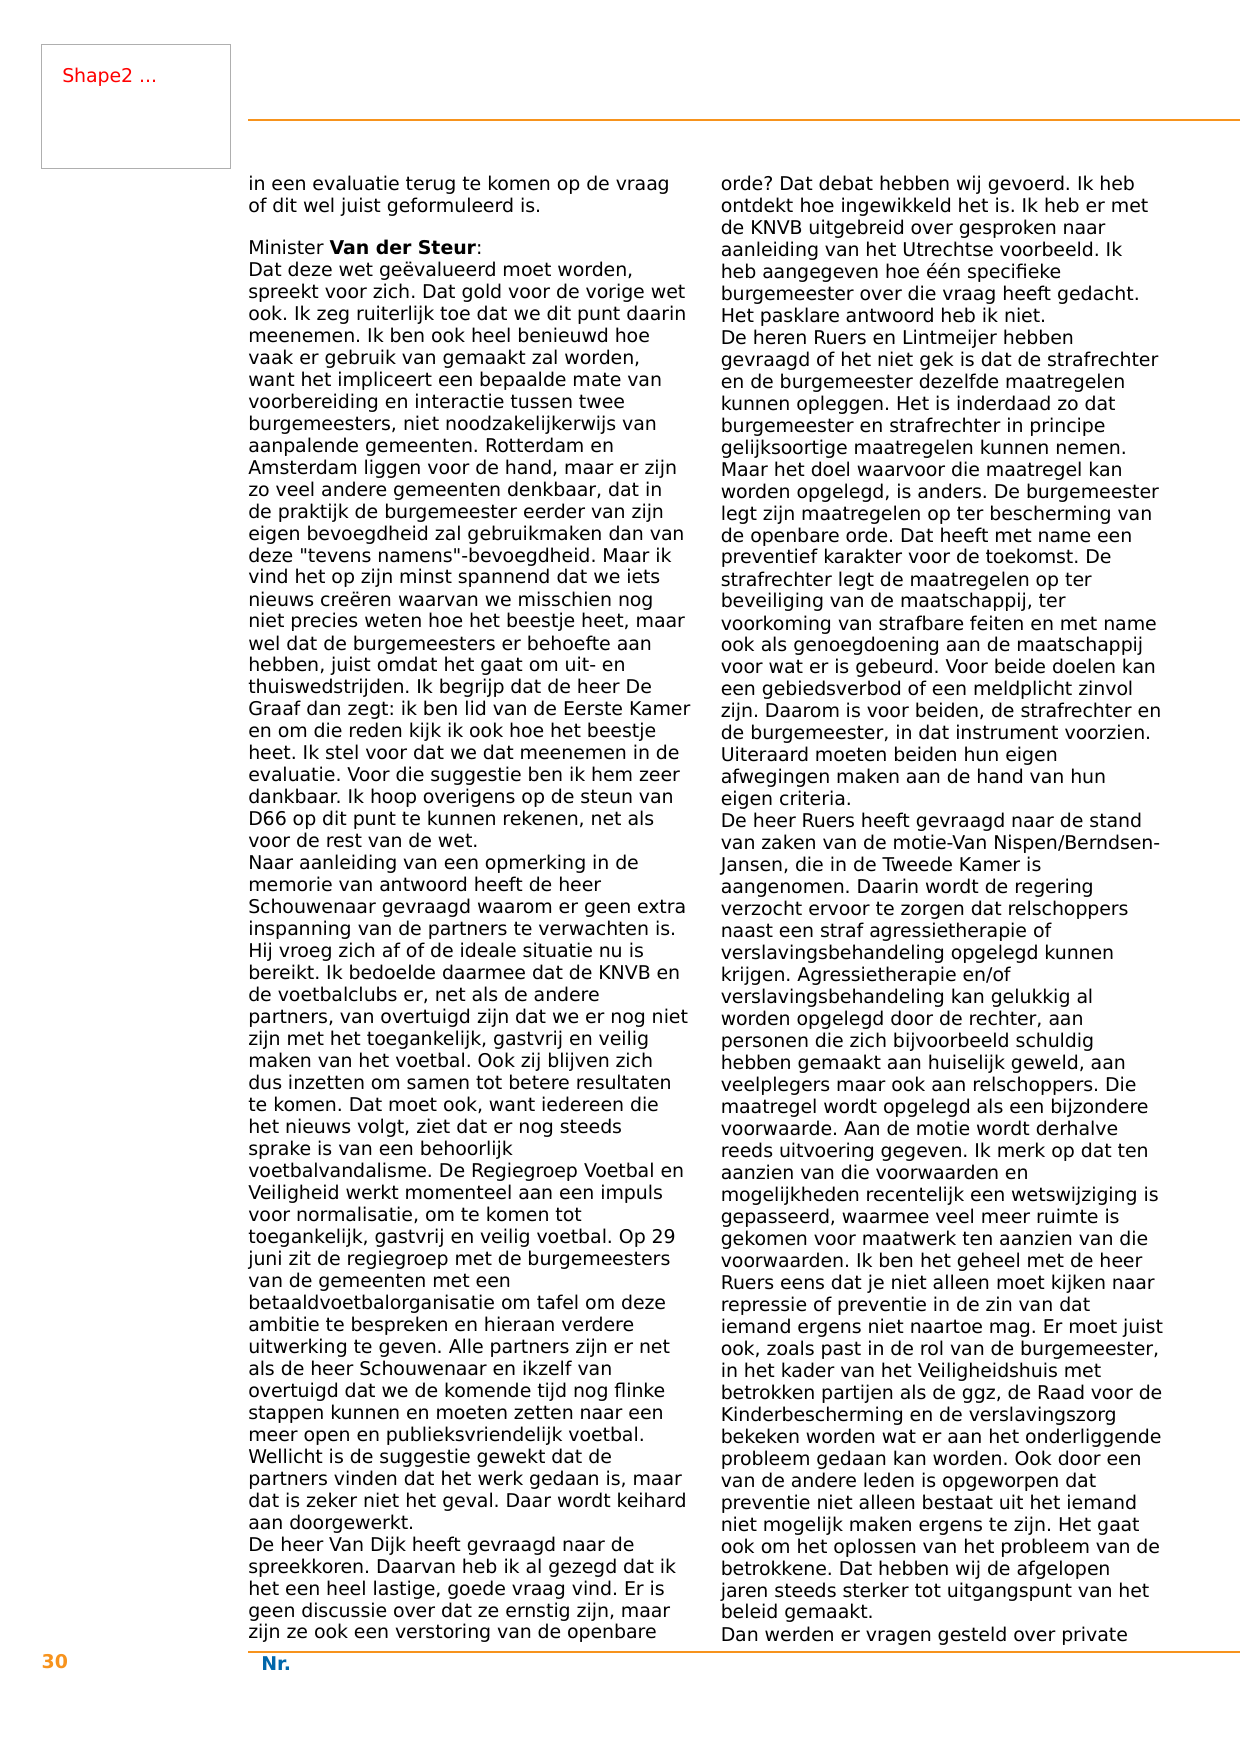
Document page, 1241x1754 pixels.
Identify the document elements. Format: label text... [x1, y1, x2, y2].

text Minister Van der Steur: [248, 237, 691, 259]
text De heren Ruers en Lintmeijer hebben gevraagd of het niet gek is dat de strafrechter en de burgemeester dezelfde maatregelen kunnen opleggen. Het is inderdaad zo dat burgemeester en strafrechter in principe gelijksoortige maatregelen kunnen nemen. Maar het doel waarvoor die maatregel kan worden opgelegd, is anders. De burgemeester legt zijn maatregelen op ter bescherming van de openbare orde. Dat heeft met name een preventief karakter voor de toekomst. De strafrechter legt de maatregelen op ter beveiliging van de maatschappij, ter voorkoming van strafbare feiten en met name ook als genoegdoening aan de maatschappij voor wat er is gebeurd. Voor beide doelen kan een gebiedsverbod of een meldplicht zinvol zijn. Daarom is voor beiden, de strafrechter en de burgemeester, in dat instrument voorzien. Uiteraard moeten beiden hun eigen afwegingen maken aan de hand van hun eigen criteria. [721, 327, 1163, 810]
text Dat deze wet geëvalueerd moet worden, spreekt voor zich. Dat gold voor de vorige wet ook. Ik zeg ruiterlijk toe dat we dit punt daarin meenemen. Ik ben ook heel benieuwd hoe vaak er gebruik van gemaakt zal worden, want het impliceert een bepaalde mate van voorbereiding en interactie tussen twee burgemeesters, niet noodzakelijkerwijs van aanpalende gemeenten. Rotterdam en Amsterdam liggen voor de hand, maar er zijn zo veel andere gemeenten denkbaar, dat in de praktijk de burgemeester eerder van zijn eigen bevoegdheid zal gebruikmaken dan van deze "tevens namens"-bevoegdheid. Maar ik vind het op zijn minst spannend dat we iets nieuws creëren waarvan we misschien nog niet precies weten hoe het beestje heet, maar wel dat de burgemeesters er behoefte aan hebben, juist omdat het gaat om uit- en thuiswedstrijden. Ik begrijp dat de heer De Graaf dan zegt: ik ben lid van de Eerste Kamer en om die reden kijk ik ook hoe het beestje heet. Ik stel voor dat we dat meenemen in de evaluatie. Voor die suggestie ben ik hem zeer dankbaar. Ik hoop overigens op de steun van D66 op dit punt te kunnen rekenen, net als voor de rest van de wet. [248, 259, 691, 852]
text De heer Van Dijk heeft gevraagd naar de spreekkoren. Daarvan heb ik al gezegd dat ik het een heel lastige, goede vraag vind. Er is geen discussie over dat ze ernstig zijn, maar zijn ze ook een verstoring van de openbare [248, 1533, 691, 1643]
text Naar aanleiding van een opmerking in de memorie van antwoord heeft de heer Schouwenaar gevraagd waarom er geen extra inspanning van de partners te verwachten is. Hij vroeg zich af of de ideale situatie nu is bereikt. Ik bedoelde daarmee dat de KNVB en de voetbalclubs er, net als de andere partners, van overtuigd zijn dat we er nog niet zijn met het toegankelijk, gastvrij en veilig maken van het voetbal. Ook zij blijven zich dus inzetten om samen tot betere resultaten te komen. Dat moet ook, want iedereen die het nieuws volgt, ziet dat er nog steeds sprake is van een behoorlijk voetbalvandalisme. De Regiegroep Voetbal en Veiligheid werkt momenteel aan een impuls voor normalisatie, om te komen tot toegankelijk, gastvrij en veilig voetbal. Op 29 juni zit de regiegroep met de burgemeesters van de gemeenten met een betaaldvoetbalorganisatie om tafel om deze ambitie te bespreken en hieraan verdere uitwerking te geven. Alle partners zijn er net als de heer Schouwenaar en ikzelf van overtuigd dat we de komende tijd nog flinke stappen kunnen en moeten zetten naar een meer open en publieksvriendelijk voetbal. Wellicht is de suggestie gewekt dat de partners vinden dat het werk gedaan is, maar dat is zeker niet het geval. Daar wordt keihard aan doorgewerkt. [248, 852, 691, 1533]
text Dan werden er vragen gesteld over private [721, 1623, 1163, 1645]
text in een evaluatie terug te komen op de vraag of dit wel juist geformuleerd is. [248, 173, 691, 217]
text orde? Dat debat hebben wij gevoerd. Ik heb ontdekt hoe ingewikkeld het is. Ik heb er met de KNVB uitgebreid over gesproken naar aanleiding van het Utrechtse voorbeeld. Ik heb aangegeven hoe één specifieke burgemeester over die vraag heeft gedacht. Het pasklare antwoord heb ik niet. [721, 173, 1163, 327]
text De heer Ruers heeft gevraagd naar de stand van zaken van de motie-Van Nispen/Berndsen-Jansen, die in de Tweede Kamer is aangenomen. Daarin wordt de regering verzocht ervoor te zorgen dat relschoppers naast een straf agressietherapie of verslavingsbehandeling opgelegd kunnen krijgen. Agressietherapie en/of verslavingsbehandeling kan gelukkig al worden opgelegd door de rechter, aan personen die zich bijvoorbeeld schuldig hebben gemaakt aan huiselijk geweld, aan veelplegers maar ook aan relschoppers. Die maatregel wordt opgelegd als een bijzondere voorwaarde. Aan de motie wordt derhalve reeds uitvoering gegeven. Ik merk op dat ten aanzien van die voorwaarden en mogelijkheden recentelijk een wetswijziging is gepasseerd, waarmee veel meer ruimte is gekomen voor maatwerk ten aanzien van die voorwaarden. Ik ben het geheel met de heer Ruers eens dat je niet alleen moet kijken naar repressie of preventie in de zin van dat iemand ergens niet naartoe mag. Er moet juist ook, zoals past in de rol van de burgemeester, in het kader van het Veiligheidshuis met betrokken partijen als de ggz, de Raad voor de Kinderbescherming en de verslavingszorg bekeken worden wat er aan het onderliggende probleem gedaan kan worden. Ook door een van de andere leden is opgeworpen dat preventie niet alleen bestaat uit het iemand niet mogelijk maken ergens te zijn. Het gaat ook om het oplossen van het probleem van de betrokkene. Dat hebben wij de afgelopen jaren steeds sterker tot uitgangspunt van het beleid gemaakt. [721, 810, 1163, 1623]
